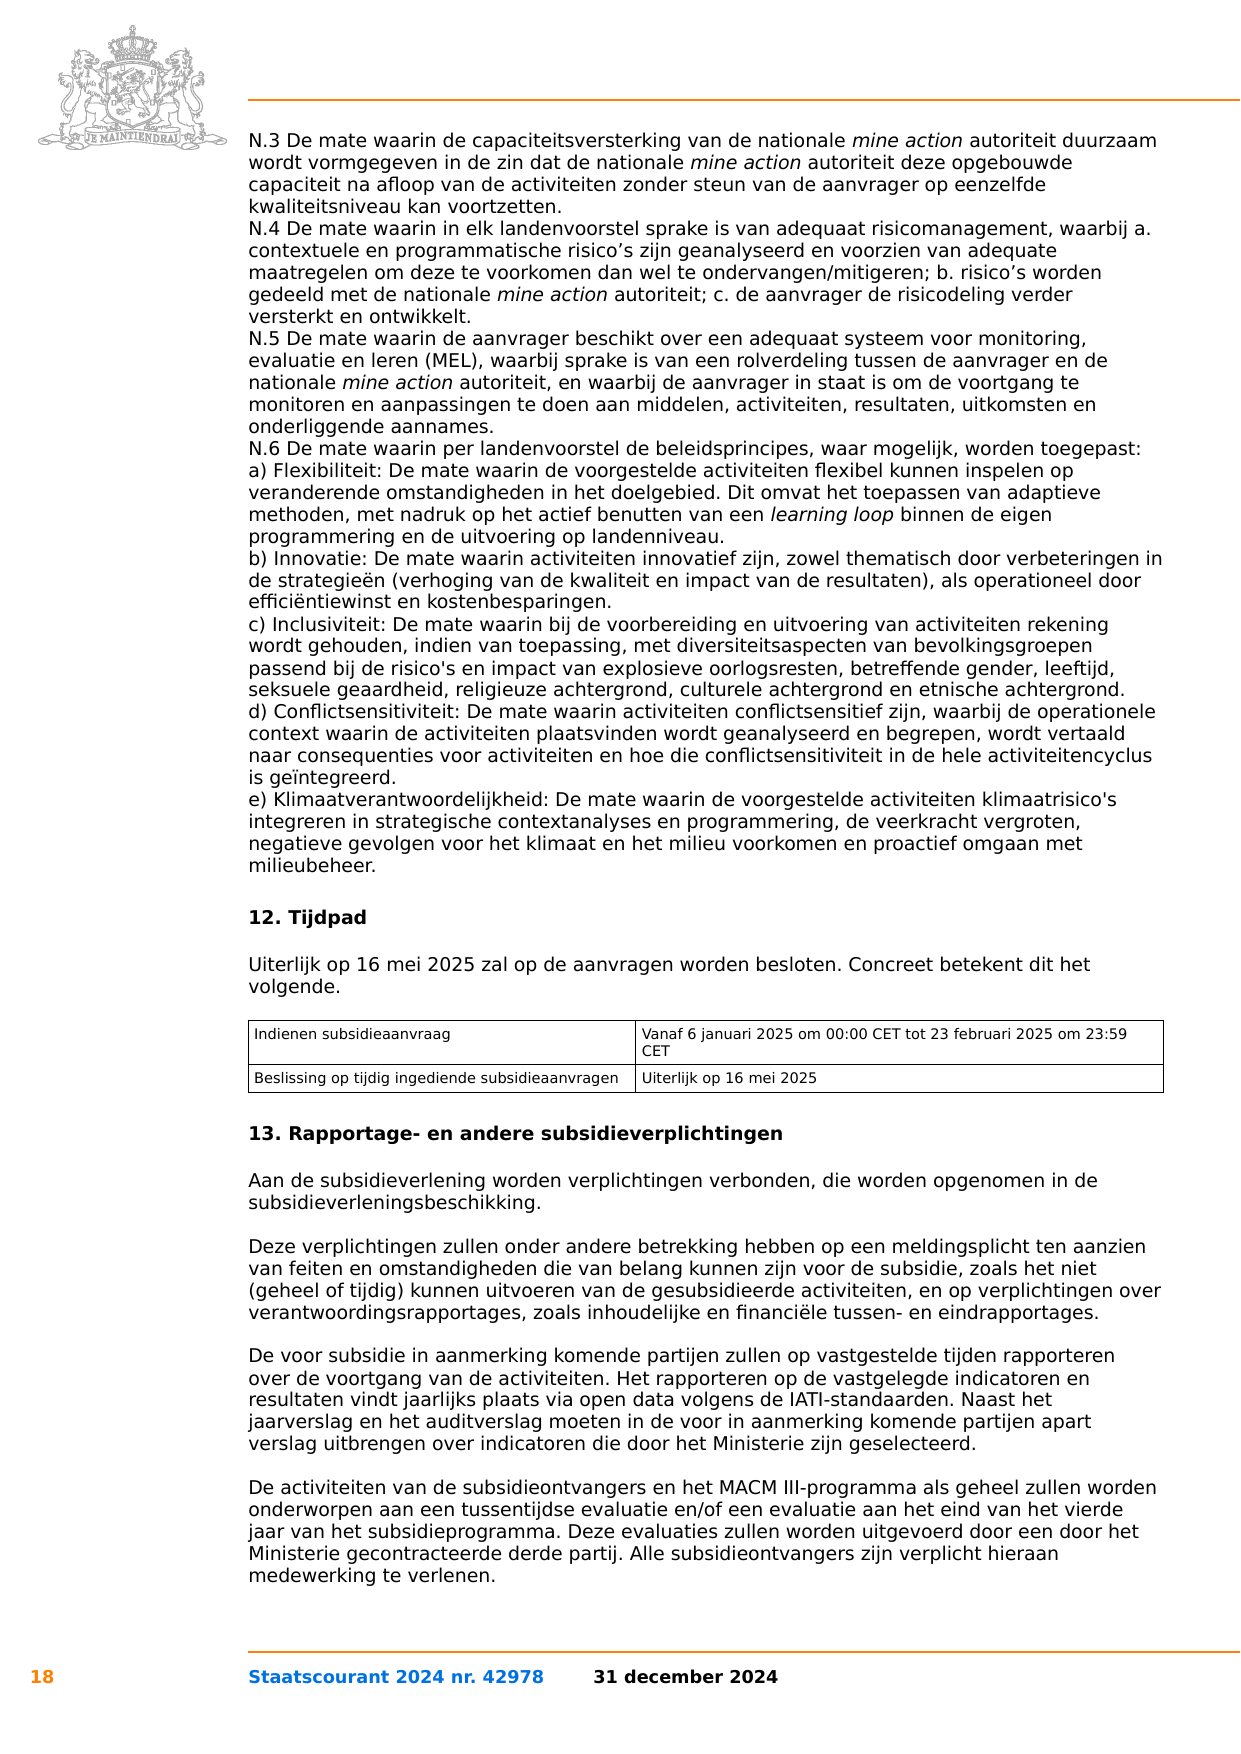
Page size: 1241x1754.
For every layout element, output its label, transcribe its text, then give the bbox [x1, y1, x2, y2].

table_header Vanaf 6 januari 2025 om 00:00 CET tot 23 februari 2025 om 23:59 CET [636, 1021, 1163, 1064]
subtitle 12. Tijdpad [248, 907, 1163, 929]
table_header Indienen subsidieaanvraag [249, 1021, 635, 1064]
text De activiteiten van de subsidieontvangers en het MACM III-programma als geheel zullen worden onderworpen aan een tussentijdse evaluatie en/of een evaluatie aan het eind van het vierde jaar van het subsidieprogramma. Deze evaluaties zullen worden uitgevoerd door een door het Ministerie gecontracteerde derde partij. Alle subsidieontvangers zijn verplicht hieraan medewerking te verlenen. [248, 1477, 1163, 1587]
table_cell Beslissing op tijdig ingediende subsidieaanvragen [249, 1065, 635, 1092]
text d) Conflictsensitiviteit: De mate waarin activiteiten conflictsensitief zijn, waarbij de operationele context waarin de activiteiten plaatsvinden wordt geanalyseerd en begrepen, wordt vertaald naar consequenties voor activiteiten en hoe die conflictsensitiviteit in de hele activiteitencyclus is geïntegreerd. [248, 701, 1163, 789]
text Uiterlijk op 16 mei 2025 zal op de aanvragen worden besloten. Concreet betekent dit het volgende. [248, 954, 1163, 998]
text Aan de subsidieverlening worden verplichtingen verbonden, die worden opgenomen in de subsidieverleningsbeschikking. [248, 1170, 1163, 1214]
text c) Inclusiviteit: De mate waarin bij de voorbereiding en uitvoering van activiteiten rekening wordt gehouden, indien van toepassing, met diversiteitsaspecten van bevolkingsgroepen passend bij de risico's en impact van explosieve oorlogsresten, betreffende gender, leeftijd, seksuele geaardheid, religieuze achtergrond, culturele achtergrond en etnische achtergrond. [248, 613, 1163, 701]
text N.6 De mate waarin per landenvoorstel de beleidsprincipes, waar mogelijk, worden toegepast: [248, 438, 1163, 459]
text De voor subsidie in aanmerking komende partijen zullen op vastgestelde tijden rapporteren over de voortgang van de activiteiten. Het rapporteren op de vastgelegde indicatoren en resultaten vindt jaarlijks plaats via open data volgens de IATI-standaarden. Naast het jaarverslag en het auditverslag moeten in de voor in aanmerking komende partijen apart verslag uitbrengen over indicatoren die door het Ministerie zijn geselecteerd. [248, 1345, 1163, 1455]
text N.4 De mate waarin in elk landenvoorstel sprake is van adequaat risicomanagement, waarbij a. contextuele en programmatische risico’s zijn geanalyseerd en voorzien van adequate maatregelen om deze te voorkomen dan wel te ondervangen/mitigeren; b. risico’s worden gedeeld met de nationale mine action autoriteit; c. de aanvrager de risicodeling verder versterkt en ontwikkelt. [248, 218, 1163, 328]
text b) Innovatie: De mate waarin activiteiten innovatief zijn, zowel thematisch door verbeteringen in de strategieën (verhoging van de kwaliteit en impact van de resultaten), als operationeel door efficiëntiewinst en kostenbesparingen. [248, 547, 1163, 613]
picture [38, 25, 227, 150]
text a) Flexibiliteit: De mate waarin de voorgestelde activiteiten flexibel kunnen inspelen op veranderende omstandigheden in het doelgebied. Dit omvat het toepassen van adaptieve methoden, met nadruk op het actief benutten van een learning loop binnen de eigen programmering en de uitvoering op landenniveau. [248, 459, 1163, 547]
table_cell Uiterlijk op 16 mei 2025 [636, 1065, 1163, 1092]
text N.5 De mate waarin de aanvrager beschikt over een adequaat systeem voor monitoring, evaluatie en leren (MEL), waarbij sprake is van een rolverdeling tussen de aanvrager en de nationale mine action autoriteit, en waarbij de aanvrager in staat is om de voortgang te monitoren en aanpassingen te doen aan middelen, activiteiten, resultaten, uitkomsten en onderliggende aannames. [248, 328, 1163, 438]
subtitle 13. Rapportage- en andere subsidieverplichtingen [248, 1123, 1163, 1145]
text N.3 De mate waarin de capaciteitsversterking van de nationale mine action autoriteit duurzaam wordt vormgegeven in de zin dat de nationale mine action autoriteit deze opgebouwde capaciteit na afloop van de activiteiten zonder steun van de aanvrager op eenzelfde kwaliteitsniveau kan voortzetten. [248, 130, 1163, 218]
text Deze verplichtingen zullen onder andere betrekking hebben op een meldingsplicht ten aanzien van feiten en omstandigheden die van belang kunnen zijn voor de subsidie, zoals het niet (geheel of tijdig) kunnen uitvoeren van de gesubsidieerde activiteiten, en op verplichtingen over verantwoordingsrapportages, zoals inhoudelijke en financiële tussen- en eindrapportages. [248, 1236, 1163, 1323]
text e) Klimaatverantwoordelijkheid: De mate waarin de voorgestelde activiteiten klimaatrisico's integreren in strategische contextanalyses en programmering, de veerkracht vergroten, negatieve gevolgen voor het klimaat en het milieu voorkomen en proactief omgaan met milieubeheer. [248, 789, 1163, 877]
